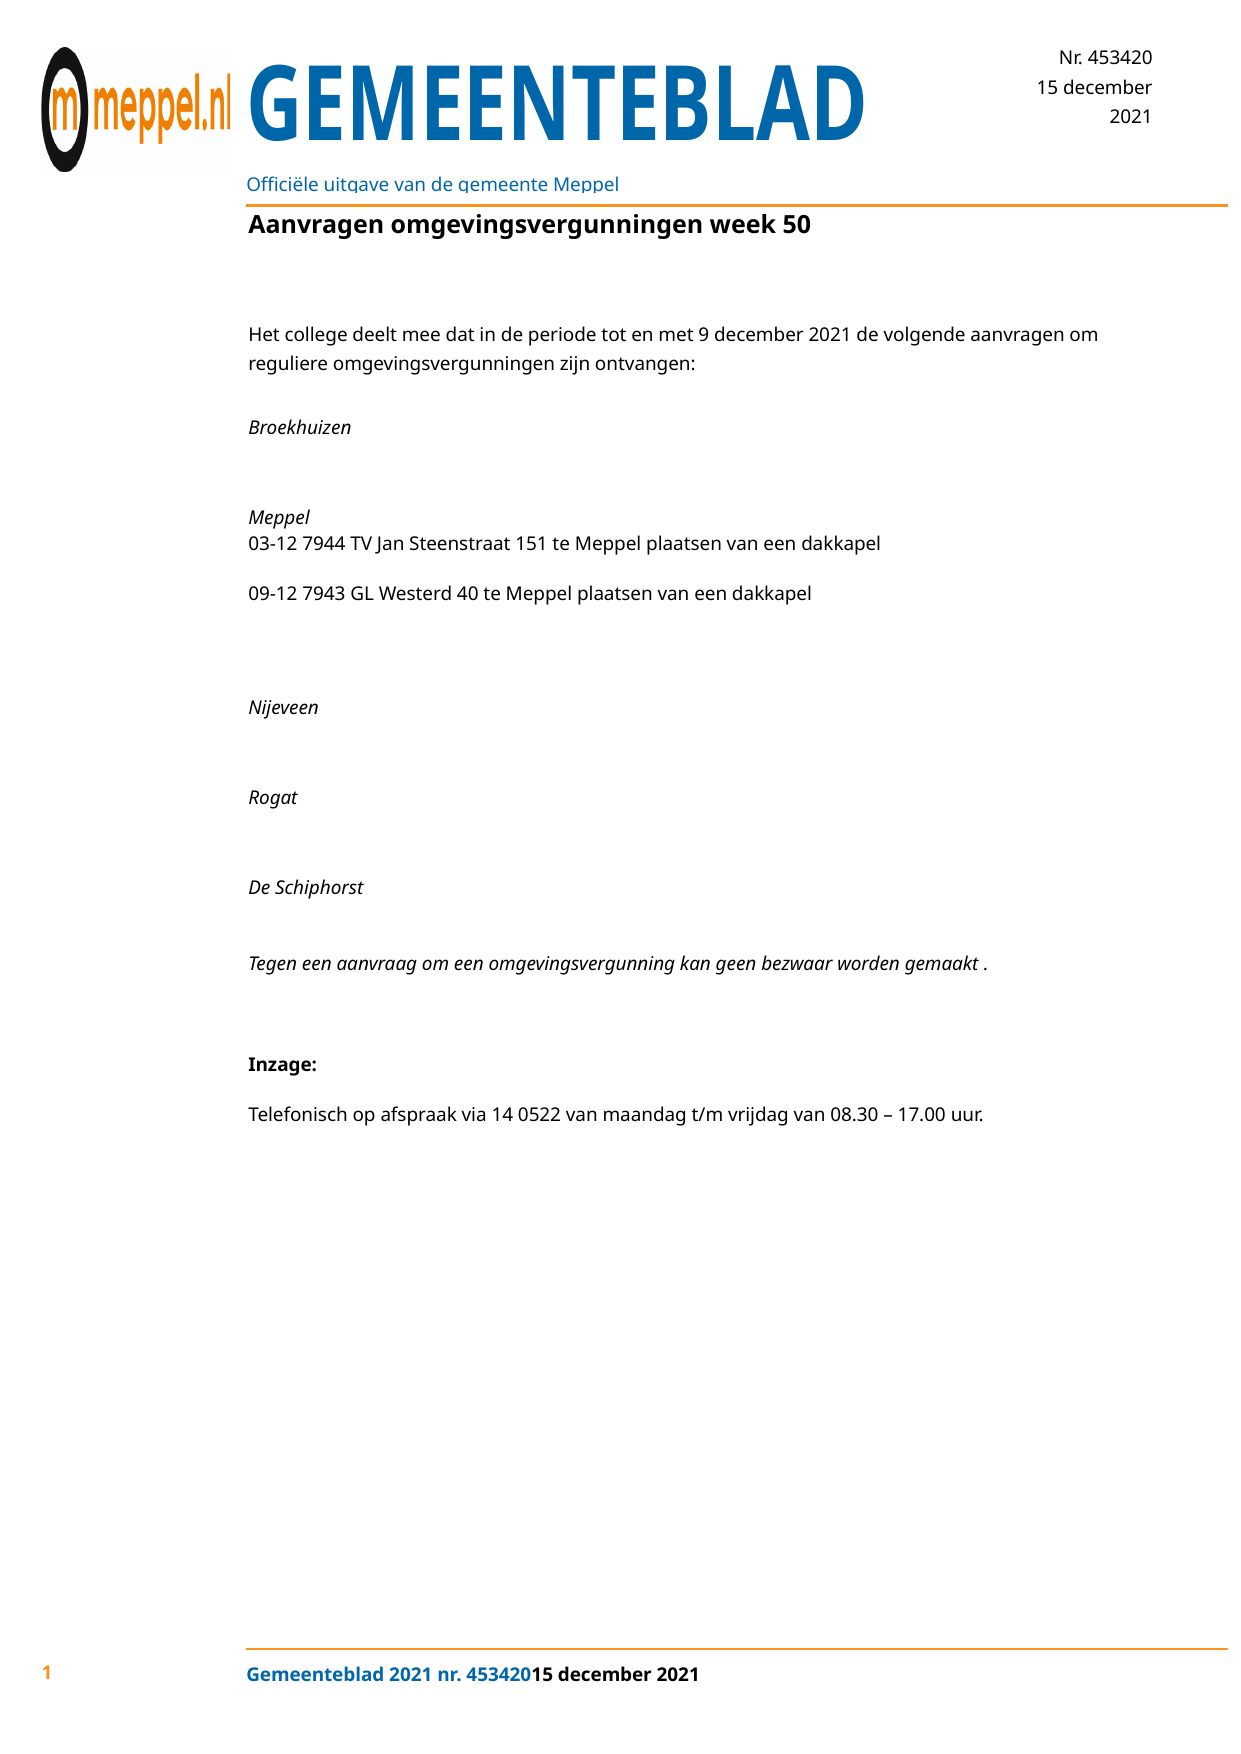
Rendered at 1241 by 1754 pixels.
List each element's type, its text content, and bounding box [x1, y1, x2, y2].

text Inzage: [248, 1051, 1152, 1077]
picture [41, 47, 231, 172]
text Rogat [248, 784, 1152, 810]
text Nijeveen [248, 694, 1152, 720]
text Meppel [248, 504, 1152, 530]
text Het college deelt mee dat in de periode tot en met 9 december 2021 de volgende aanvragen om reguliere omgevingsvergunningen zijn ontvangen: [248, 321, 1152, 376]
text Aanvragen omgevingsvergunningen week 50 [248, 207, 1152, 241]
text Tegen een aanvraag om een omgevingsvergunning kan geen bezwaar worden gemaakt . [248, 950, 1152, 976]
text De Schiphorst [248, 874, 1152, 899]
text 09-12 7943 GL Westerd 40 te Meppel plaatsen van een dakkapel [248, 580, 1152, 606]
text Broekhuizen [248, 414, 1152, 440]
text 03-12 7944 TV Jan Steenstraat 151 te Meppel plaatsen van een dakkapel [248, 530, 1152, 555]
text Telefonisch op afspraak via 14 0522 van maandag t/m vrijdag van 08.30 – 17.00 uur. [248, 1101, 1152, 1127]
